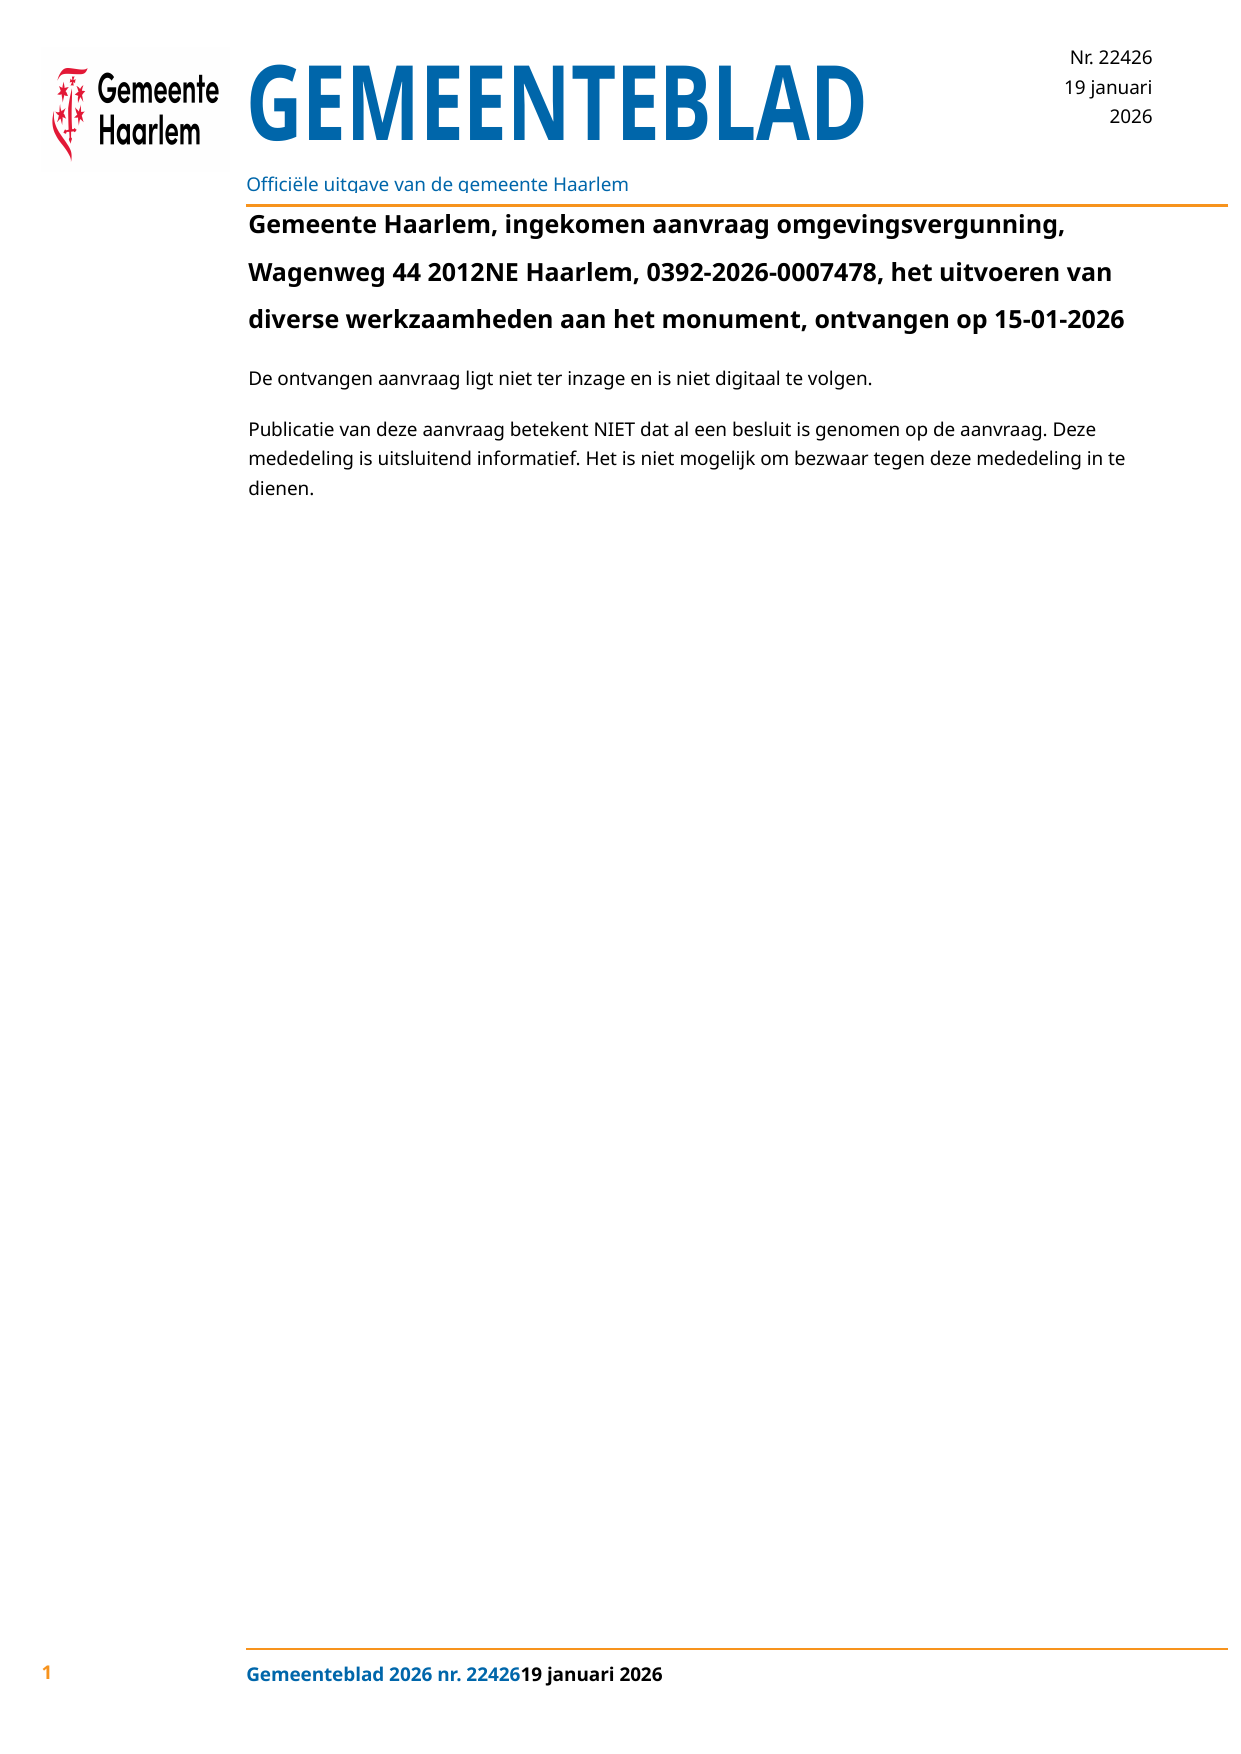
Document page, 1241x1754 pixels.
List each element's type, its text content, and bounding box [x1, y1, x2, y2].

text Publicatie van deze aanvraag betekent NIET dat al een besluit is genomen op de aanvraag. Deze mededeling is uitsluitend informatief. Het is niet mogelijk om bezwaar tegen deze mededeling in te dienen. [248, 416, 1152, 501]
text Gemeente Haarlem, ingekomen aanvraag omgevingsvergunning, Wagenweg 44 2012NE Haarlem, 0392-2026-0007478, het uitvoeren van diverse werkzaamheden aan het monument, ontvangen op 15-01-2026 [248, 207, 1152, 336]
text De ontvangen aanvraag ligt niet ter inzage en is niet digitaal te volgen. [248, 366, 1152, 391]
picture [41, 47, 231, 172]
